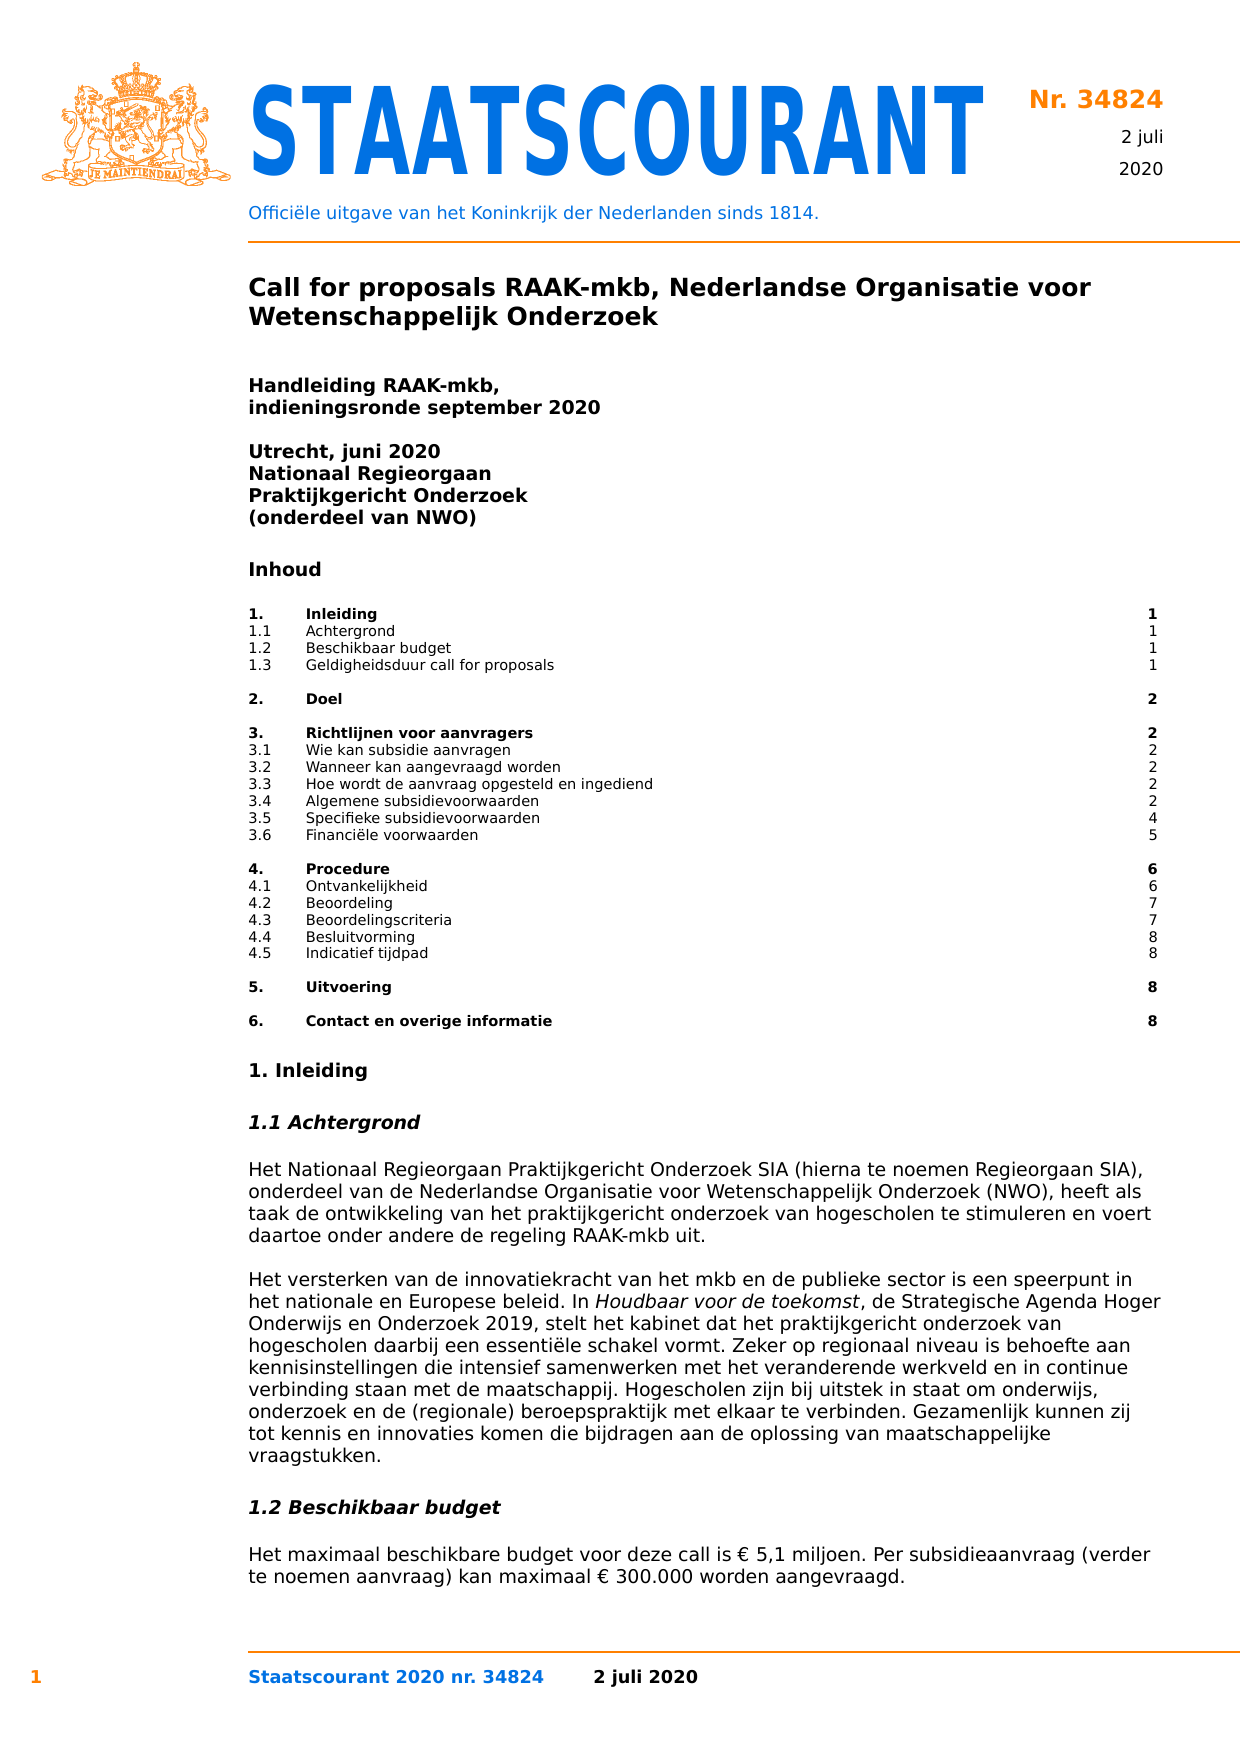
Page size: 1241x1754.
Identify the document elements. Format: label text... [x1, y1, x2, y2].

table_cell [300, 963, 1097, 979]
table_cell 5. [248, 979, 299, 996]
table_cell 2. [248, 691, 299, 708]
table_cell 8 [1097, 979, 1163, 996]
text Handleiding RAAK-mkb, [248, 375, 1163, 397]
table_cell 3.3 [248, 776, 299, 793]
table_cell Beschikbaar budget [300, 640, 1097, 657]
table_cell 3.5 [248, 810, 299, 827]
table_cell 2020 [998, 153, 1240, 203]
table_cell 4 [1097, 810, 1163, 827]
table_header [25, 62, 248, 241]
table_header Inleiding [300, 606, 1097, 623]
table_cell [248, 674, 299, 691]
table_cell 8 [1097, 929, 1163, 945]
table_cell Wanneer kan aangevraagd worden [300, 759, 1097, 776]
table_cell Financiële voorwaarden [300, 827, 1097, 843]
table_cell 2 [1097, 725, 1163, 742]
table_cell Officiële uitgave van het Koninkrijk der Nederlanden sinds 1814. [248, 203, 1240, 241]
subtitle Inhoud [248, 559, 1163, 581]
table_cell [248, 844, 299, 861]
table_header 1. [248, 606, 299, 623]
table_cell 1.1 [248, 623, 299, 640]
table_cell [248, 708, 299, 725]
table_cell Contact en overige informatie [300, 1013, 1097, 1030]
table_cell [300, 996, 1097, 1013]
table_cell Achtergrond [300, 623, 1097, 640]
table_cell 4.2 [248, 895, 299, 911]
table_cell Richtlijnen voor aanvragers [300, 725, 1097, 742]
table_cell 3.1 [248, 742, 299, 759]
subtitle Call for proposals RAAK-mkb, Nederlandse Organisatie voor Wetenschappelijk Onderzoek [248, 273, 1163, 331]
table_cell 2 [1097, 793, 1163, 809]
table_cell 4.5 [248, 945, 299, 962]
table_cell 3.6 [248, 827, 299, 843]
table_cell 2 [1097, 691, 1163, 708]
table_cell [300, 674, 1097, 691]
table_cell [1097, 674, 1163, 691]
table_cell 2 [1097, 776, 1163, 793]
table_cell 1.3 [248, 657, 299, 674]
table_cell Wie kan subsidie aanvragen [300, 742, 1097, 759]
text Het maximaal beschikbare budget voor deze call is € 5,1 miljoen. Per subsidieaanvraag (verder te noemen aanvraag) kan maximaal € 300.000 worden aangevraagd. [248, 1544, 1163, 1588]
table_cell Beoordeling [300, 895, 1097, 911]
table_cell 4.4 [248, 929, 299, 945]
table_cell [300, 708, 1097, 725]
table_cell 3.2 [248, 759, 299, 776]
table_cell 8 [1097, 945, 1163, 962]
table_cell 1.2 [248, 640, 299, 657]
subtitle 1.1 Achtergrond [248, 1112, 1163, 1134]
table_cell Doel [300, 691, 1097, 708]
table_cell 1 [1097, 640, 1163, 657]
table_cell 4. [248, 861, 299, 877]
table_cell Beoordelingscriteria [300, 911, 1097, 928]
text Het Nationaal Regieorgaan Praktijkgericht Onderzoek SIA (hierna te noemen Regieorgaan SIA), onderdeel van de Nederlandse Organisatie voor Wetenschappelijk Onderzoek (NWO), heeft als taak de ontwikkeling van het praktijkgericht onderzoek van hogescholen te stimuleren en voert daartoe onder andere de regeling RAAK-mkb uit. [248, 1159, 1163, 1247]
table_cell 2 [1097, 742, 1163, 759]
subtitle 1.2 Beschikbaar budget [248, 1497, 1163, 1519]
table_cell 7 [1097, 895, 1163, 911]
table_cell [1097, 996, 1163, 1013]
text (onderdeel van NWO) [248, 507, 1163, 529]
table_cell [1097, 708, 1163, 725]
table_cell 8 [1097, 1013, 1163, 1030]
text Het versterken van de innovatiekracht van het mkb en de publieke sector is een speerpunt in het nationale en Europese beleid. In Houdbaar voor de toekomst, de Strategische Agenda Hoger Onderwijs en Onderzoek 2019, stelt het kabinet dat het praktijkgericht onderzoek van hogescholen daarbij een essentiële schakel vormt. Zeker op regionaal niveau is behoefte aan kennisinstellingen die intensief samenwerken met het veranderende werkveld en in continue verbinding staan met de maatschappij. Hogescholen zijn bij uitstek in staat om onderwijs, onderzoek en de (regionale) beroepspraktijk met elkaar te verbinden. Gezamenlijk kunnen zij tot kennis en innovaties komen die bijdragen aan de oplossing van maatschappelijke vraagstukken. [248, 1269, 1163, 1467]
table_cell 2 [1097, 759, 1163, 776]
table_cell Indicatief tijdpad [300, 945, 1097, 962]
table_cell Procedure [300, 861, 1097, 877]
table_cell [300, 844, 1097, 861]
subtitle 1. Inleiding [248, 1060, 1163, 1082]
text indieningsronde september 2020 [248, 397, 1163, 419]
table_cell 6 [1097, 878, 1163, 894]
table_cell 1 [1097, 657, 1163, 674]
table_cell [1097, 963, 1163, 979]
table_cell [248, 963, 299, 979]
table_cell Geldigheidsduur call for proposals [300, 657, 1097, 674]
table_cell 4.1 [248, 878, 299, 894]
table_cell 1 [1097, 623, 1163, 640]
table_cell 4.3 [248, 911, 299, 928]
text Praktijkgericht Onderzoek [248, 485, 1163, 507]
text Nationaal Regieorgaan [248, 463, 1163, 485]
table_cell Ontvankelijkheid [300, 878, 1097, 894]
table_cell 3.4 [248, 793, 299, 809]
picture [41, 62, 231, 186]
table_header STAATSCOURANT [248, 62, 998, 203]
table_cell 5 [1097, 827, 1163, 843]
table_cell Specifieke subsidievoorwaarden [300, 810, 1097, 827]
table_cell [248, 996, 299, 1013]
table_cell Besluitvorming [300, 929, 1097, 945]
table_cell 2 juli [998, 121, 1240, 153]
table_cell Hoe wordt de aanvraag opgesteld en ingediend [300, 776, 1097, 793]
table_cell [1097, 844, 1163, 861]
table_header 1 [1097, 606, 1163, 623]
table_cell 3. [248, 725, 299, 742]
table_header Nr. 34824 [998, 62, 1240, 121]
table_cell Algemene subsidievoorwaarden [300, 793, 1097, 809]
table_cell Uitvoering [300, 979, 1097, 996]
table_cell 6. [248, 1013, 299, 1030]
text Utrecht, juni 2020 [248, 441, 1163, 463]
table_cell 6 [1097, 861, 1163, 877]
table_cell 7 [1097, 911, 1163, 928]
